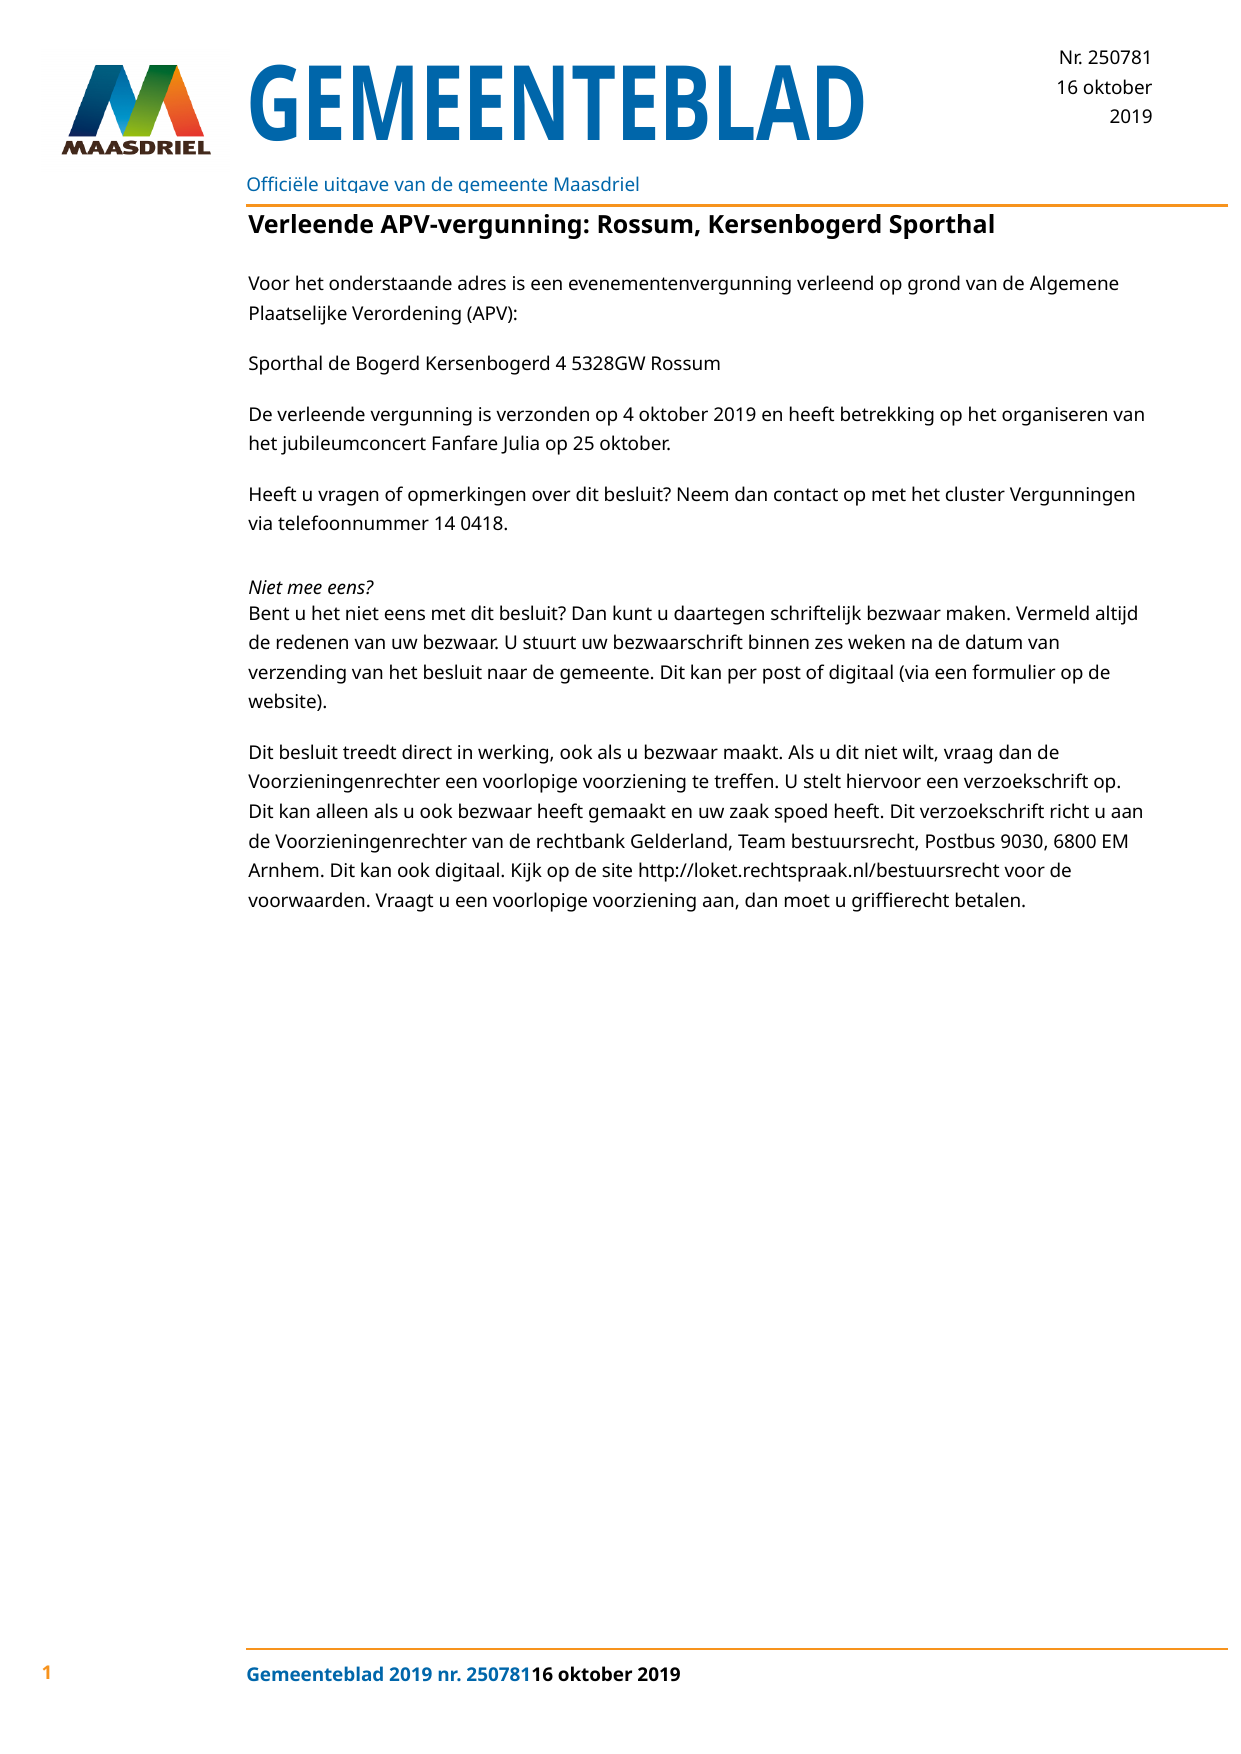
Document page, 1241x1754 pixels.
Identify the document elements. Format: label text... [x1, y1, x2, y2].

text De verleende vergunning is verzonden op 4 oktober 2019 en heeft betrekking op het organiseren van het jubileumconcert Fanfare Julia op 25 oktober. [248, 401, 1152, 456]
text Voor het onderstaande adres is een evenementenvergunning verleend op grond van de Algemene Plaatselijke Verordening (APV): [248, 270, 1152, 326]
text Heeft u vragen of opmerkingen over dit besluit? Neem dan contact op met het cluster Vergunningen via telefoonnummer 14 0418. [248, 481, 1152, 536]
text Sporthal de Bogerd Kersenbogerd 4 5328GW Rossum [248, 350, 1152, 376]
text Niet mee eens? [248, 574, 1152, 600]
text Dit besluit treedt direct in werking, ook als u bezwaar maakt. Als u dit niet wilt, vraag dan de Voorzieningenrechter een voorlopige voorziening te treffen. U stelt hiervoor een verzoekschrift op. Dit kan alleen als u ook bezwaar heeft gemaakt en uw zaak spoed heeft. Dit verzoekschrift richt u aan de Voorzieningenrechter van de rechtbank Gelderland, Team bestuursrecht, Postbus 9030, 6800 EM Arnhem. Dit kan ook digitaal. Kijk op de site http://loket.rechtspraak.nl/bestuursrecht voor de voorwaarden. Vraagt u een voorlopige voorziening aan, dan moet u griffierecht betalen. [248, 739, 1152, 913]
text Bent u het niet eens met dit besluit? Dan kunt u daartegen schriftelijk bezwaar maken. Vermeld altijd de redenen van uw bezwaar. U stuurt uw bezwaarschrift binnen zes weken na de datum van verzending van het besluit naar de gemeente. Dit kan per post of digitaal (via een formulier op de website). [248, 600, 1152, 714]
picture [41, 47, 231, 172]
text Verleende APV-vergunning: Rossum, Kersenbogerd Sporthal [248, 207, 1152, 241]
